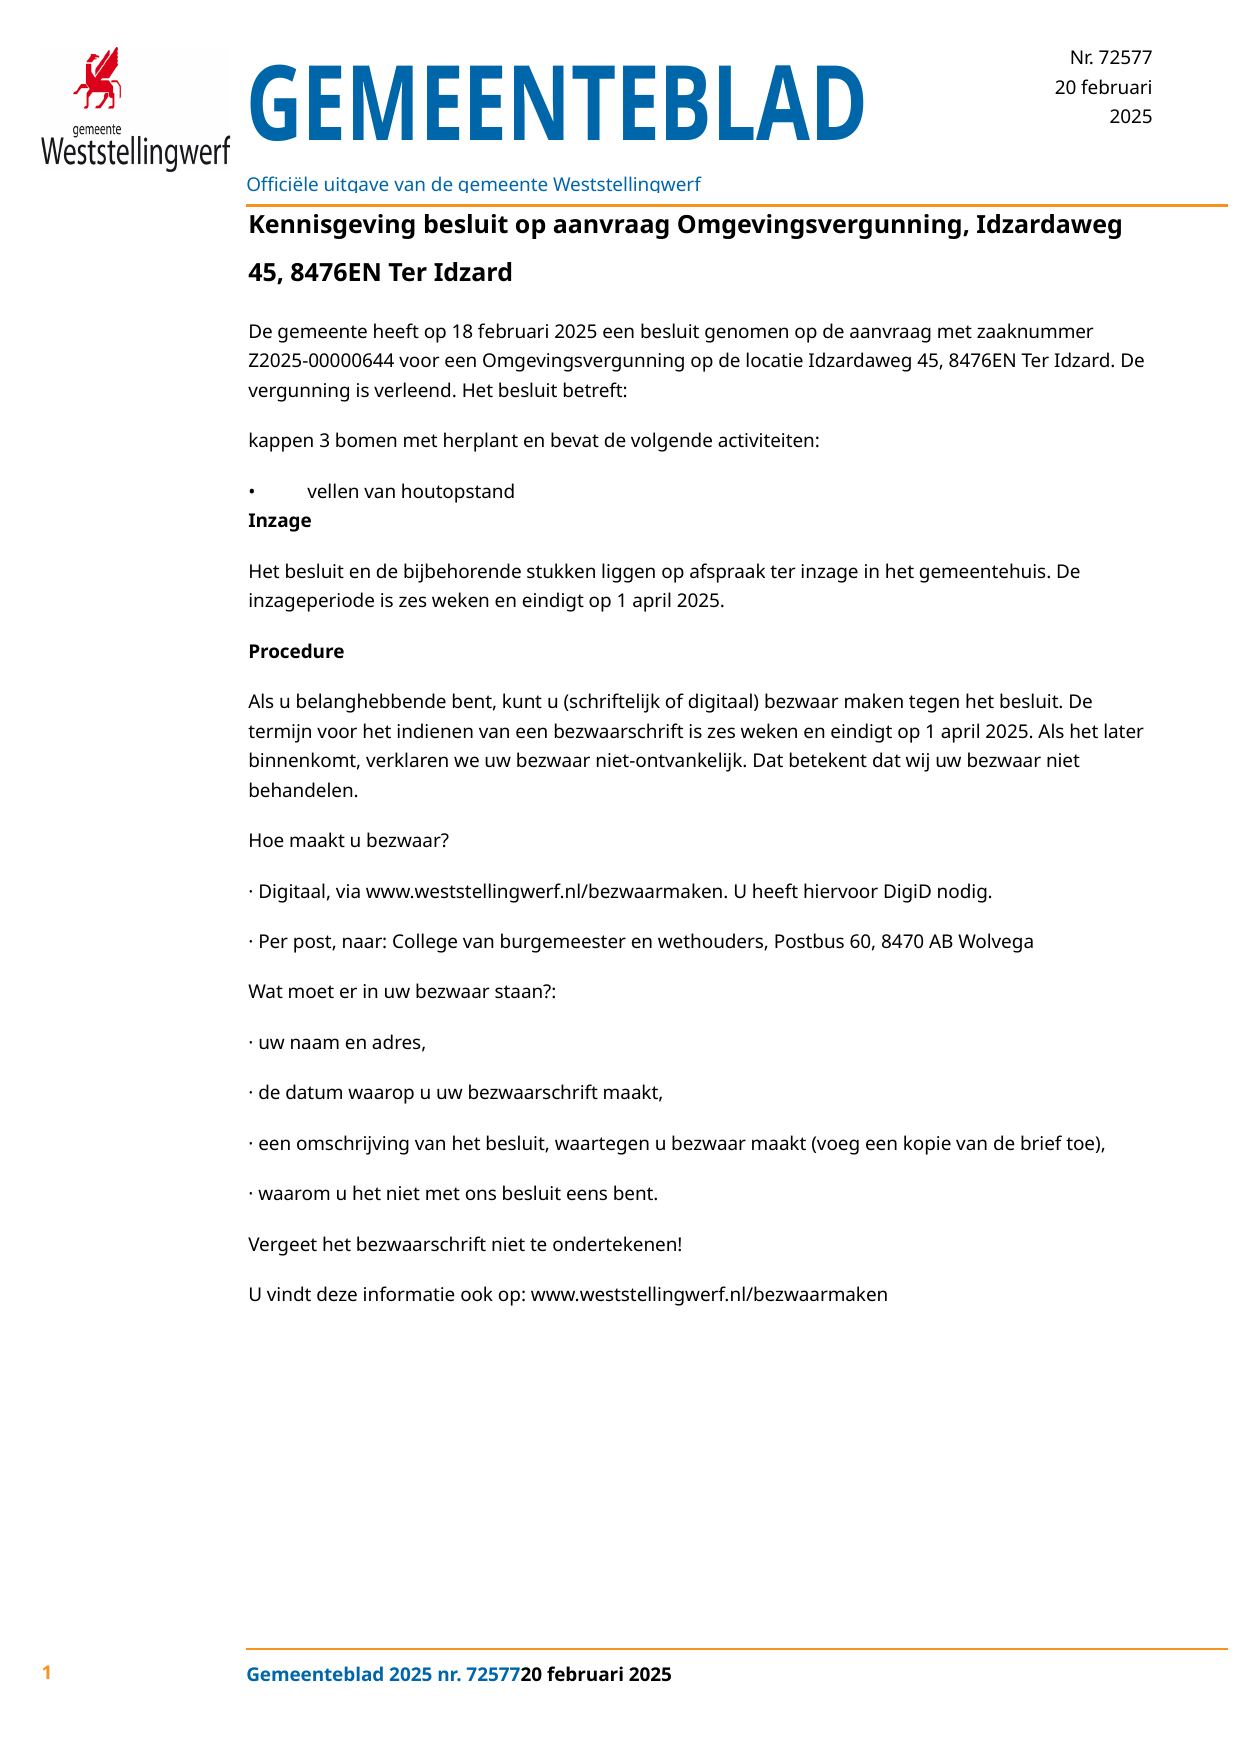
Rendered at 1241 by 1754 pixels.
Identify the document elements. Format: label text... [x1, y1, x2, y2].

text Inzage [248, 507, 1152, 533]
text Procedure [248, 638, 1152, 664]
picture [41, 47, 231, 172]
text · Per post, naar: College van burgemeester en wethouders, Postbus 60, 8470 AB Wolvega [248, 928, 1152, 954]
text · uw naam en adres, [248, 1029, 1152, 1055]
text · waarom u het niet met ons besluit eens bent. [248, 1180, 1152, 1206]
text De gemeente heeft op 18 februari 2025 een besluit genomen op de aanvraag met zaaknummer Z2025-00000644 voor een Omgevingsvergunning op de locatie Idzardaweg 45, 8476EN Ter Idzard. De vergunning is verleend. Het besluit betreft: [248, 318, 1152, 403]
text · Digitaal, via www.weststellingwerf.nl/bezwaarmaken. U heeft hiervoor DigiD nodig. [248, 878, 1152, 904]
text Als u belanghebbende bent, kunt u (schriftelijk of digitaal) bezwaar maken tegen het besluit. De termijn voor het indienen van een bezwaarschrift is zes weken en eindigt op 1 april 2025. Als het later binnenkomt, verklaren we uw bezwaar niet-ontvankelijk. Dat betekent dat wij uw bezwaar niet behandelen. [248, 688, 1152, 803]
text Wat moet er in uw bezwaar staan?: [248, 979, 1152, 1004]
text · de datum waarop u uw bezwaarschrift maakt, [248, 1079, 1152, 1105]
text kappen 3 bomen met herplant en bevat de volgende activiteiten: [248, 427, 1152, 453]
text Kennisgeving besluit op aanvraag Omgevingsvergunning, Idzardaweg 45, 8476EN Ter Idzard [248, 207, 1152, 288]
text U vindt deze informatie ook op: www.weststellingwerf.nl/bezwaarmaken [248, 1281, 1152, 1307]
text Hoe maakt u bezwaar? [248, 827, 1152, 853]
list vellen van houtopstand [248, 478, 1152, 504]
text · een omschrijving van het besluit, waartegen u bezwaar maakt (voeg een kopie van de brief toe), [248, 1130, 1152, 1156]
text Het besluit en de bijbehorende stukken liggen op afspraak ter inzage in het gemeentehuis. De inzageperiode is zes weken en eindigt op 1 april 2025. [248, 558, 1152, 613]
text Vergeet het bezwaarschrift niet te ondertekenen! [248, 1231, 1152, 1257]
